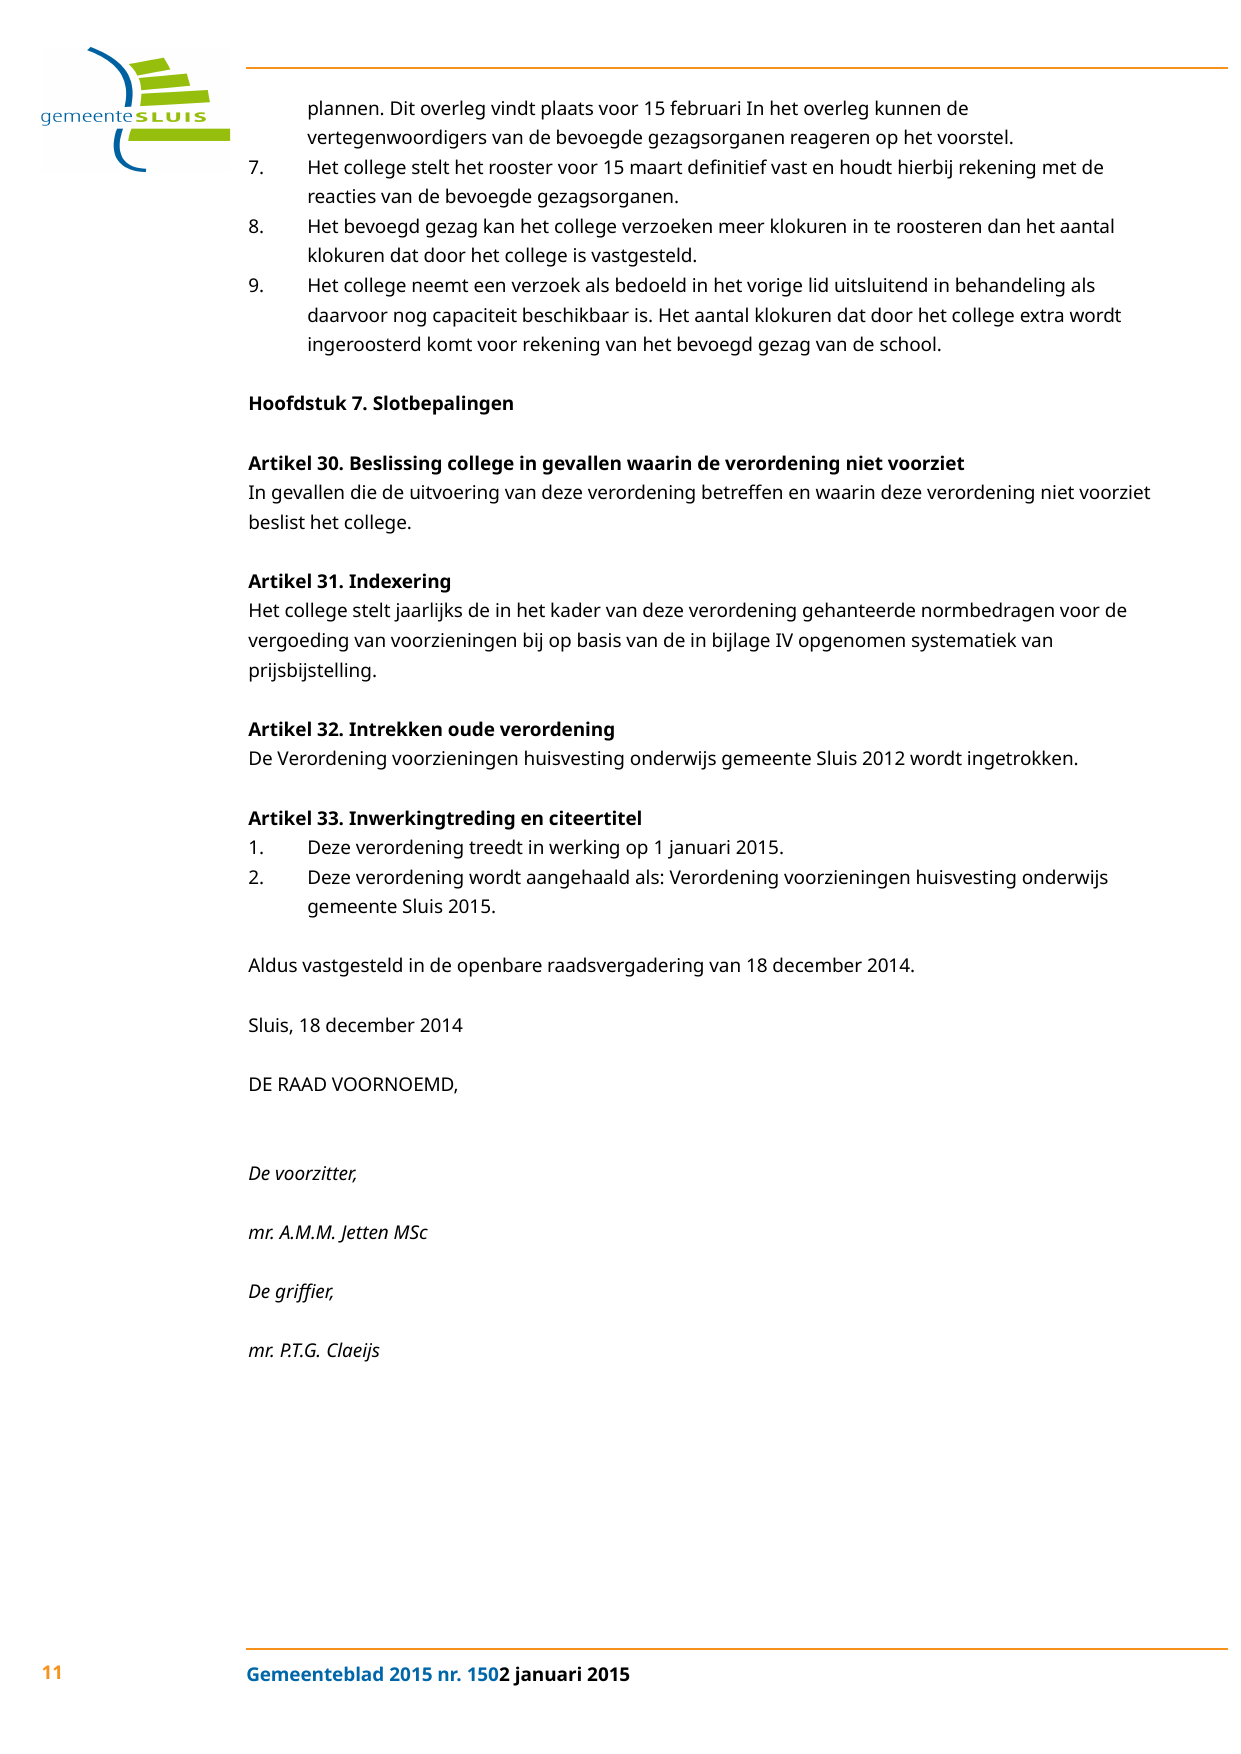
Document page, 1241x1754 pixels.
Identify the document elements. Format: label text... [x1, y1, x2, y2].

list Het college stelt het rooster voor 15 maart definitief vast en houdt hierbij rekening met de reacties van de bevoegde gezagsorganen. [248, 154, 1152, 209]
list Het bevoegd gezag kan het college verzoeken meer klokuren in te roosteren dan het aantal klokuren dat door het college is vastgesteld. [248, 213, 1152, 268]
text Artikel 33. Inwerkingtreding en citeertitel [248, 805, 1152, 831]
text Artikel 31. Indexering [248, 568, 1152, 594]
text Sluis, 18 december 2014 [248, 1012, 1152, 1038]
text Artikel 30. Beslissing college in gevallen waarin de verordening niet voorziet [248, 450, 1152, 476]
text mr. A.M.M. Jetten MSc [248, 1219, 1152, 1245]
text Artikel 32. Intrekken oude verordening [248, 716, 1152, 742]
list Deze verordening wordt aangehaald als: Verordening voorzieningen huisvesting onderwijs gemeente Sluis 2015. [248, 864, 1152, 919]
list plannen. Dit overleg vindt plaats voor 15 februari In het overleg kunnen de vertegenwoordigers van de bevoegde gezagsorganen reageren op het voorstel. [248, 95, 1152, 150]
text De voorzitter, [248, 1160, 1152, 1186]
text mr. P.T.G. Claeijs [248, 1337, 1152, 1363]
text De Verordening voorzieningen huisvesting onderwijs gemeente Sluis 2012 wordt ingetrokken. [248, 746, 1152, 771]
text DE RAAD VOORNOEMD, [248, 1071, 1152, 1097]
text In gevallen die de uitvoering van deze verordening betreffen en waarin deze verordening niet voorziet beslist het college. [248, 479, 1152, 535]
picture [41, 47, 231, 172]
text Het college stelt jaarlijks de in het kader van deze verordening gehanteerde normbedragen voor de vergoeding van voorzieningen bij op basis van de in bijlage IV opgenomen systematiek van prijsbijstelling. [248, 598, 1152, 683]
text Aldus vastgesteld in de openbare raadsvergadering van 18 december 2014. [248, 953, 1152, 978]
text De griffier, [248, 1278, 1152, 1304]
list Deze verordening treedt in werking op 1 januari 2015. [248, 834, 1152, 860]
text Hoofdstuk 7. Slotbepalingen [248, 391, 1152, 416]
list Het college neemt een verzoek als bedoeld in het vorige lid uitsluitend in behandeling als daarvoor nog capaciteit beschikbaar is. Het aantal klokuren dat door het college extra wordt ingeroosterd komt voor rekening van het bevoegd gezag van de school. [248, 272, 1152, 357]
